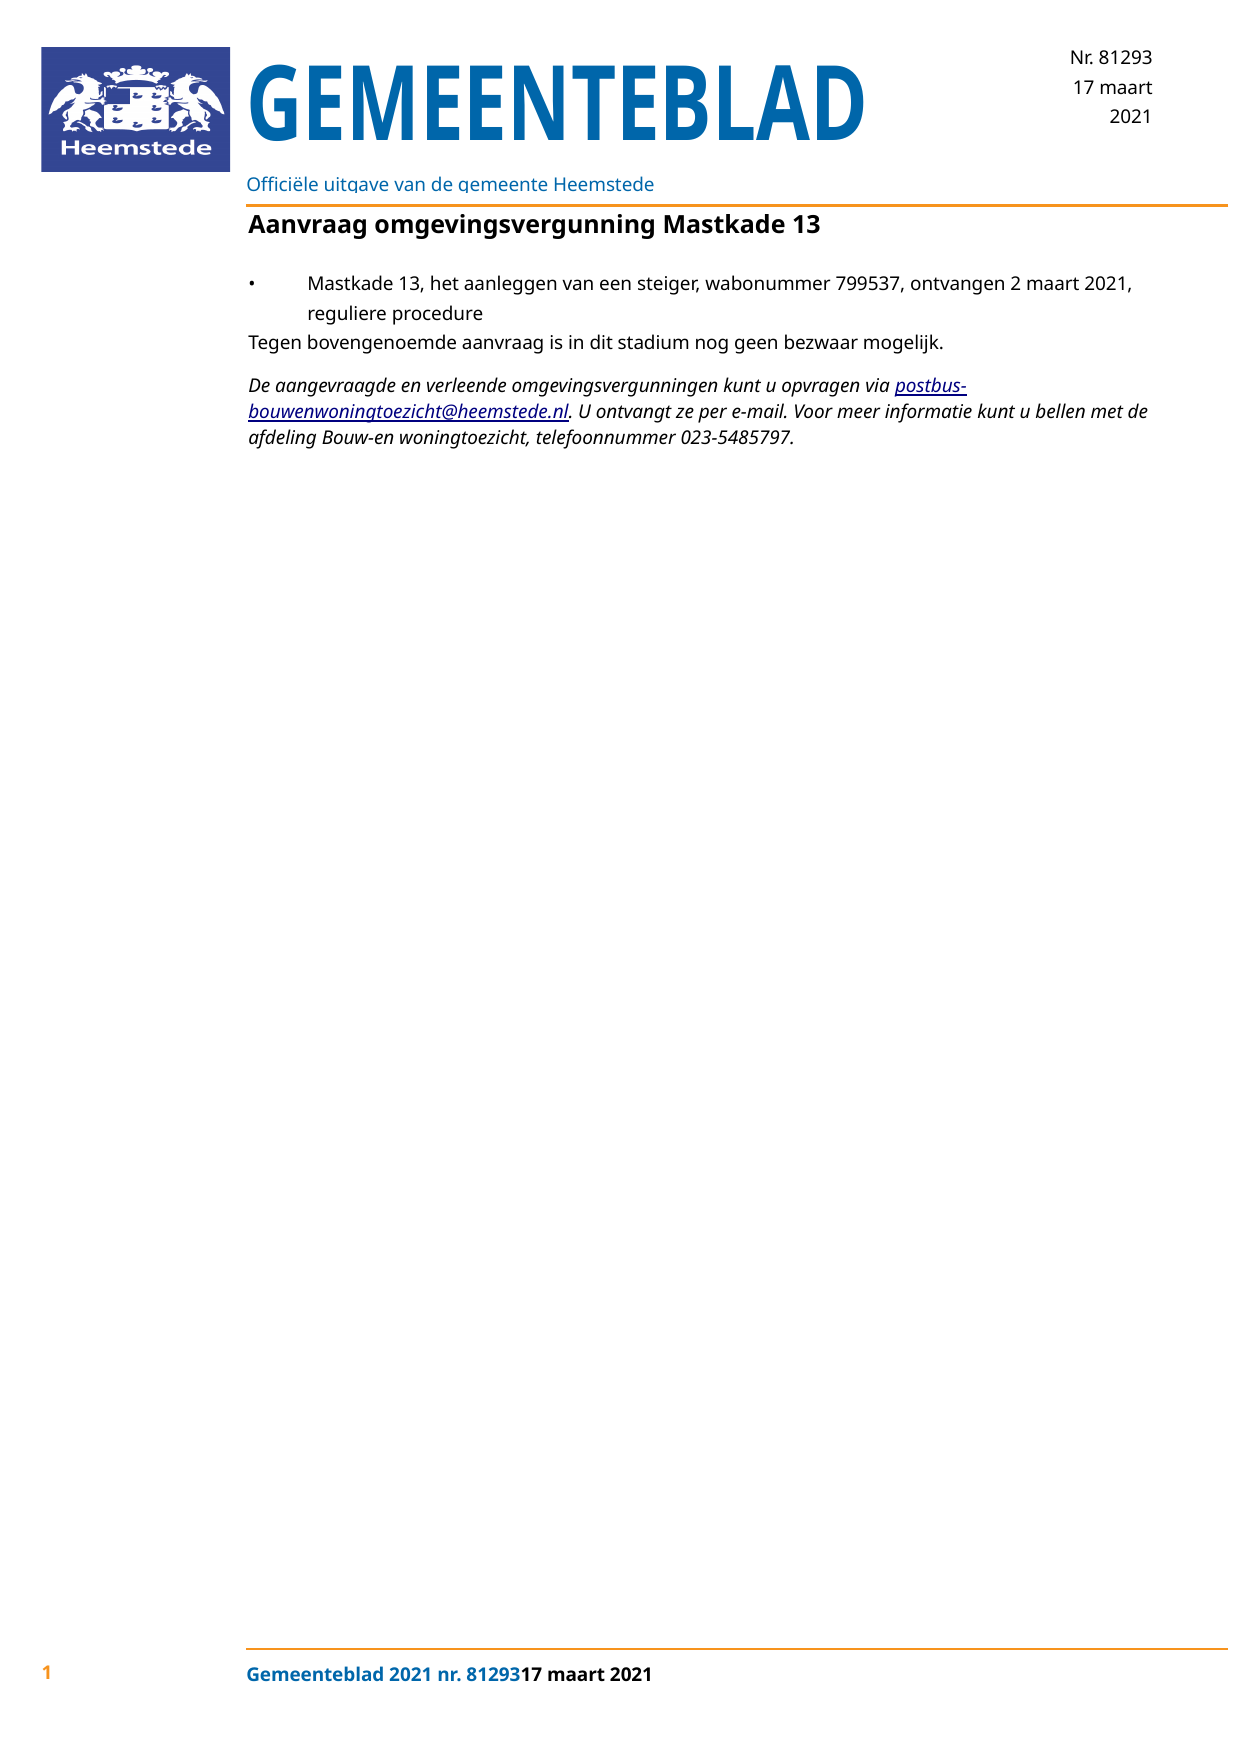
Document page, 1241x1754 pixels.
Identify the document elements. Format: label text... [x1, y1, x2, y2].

text Tegen bovengenoemde aanvraag is in dit stadium nog geen bezwaar mogelijk. [248, 329, 1152, 355]
text De aangevraagde en verleende omgevingsvergunningen kunt u opvragen via postbus-bouwenwoningtoezicht@heemstede.nl. U ontvangt ze per e-mail. Voor meer informatie kunt u bellen met de afdeling Bouw-en woningtoezicht, telefoonnummer 023-5485797. [248, 373, 1152, 450]
text Aanvraag omgevingsvergunning Mastkade 13 [248, 207, 1152, 241]
list Mastkade 13, het aanleggen van een steiger, wabonummer 799537, ontvangen 2 maart 2021, reguliere procedure [248, 270, 1152, 326]
picture [41, 47, 231, 172]
